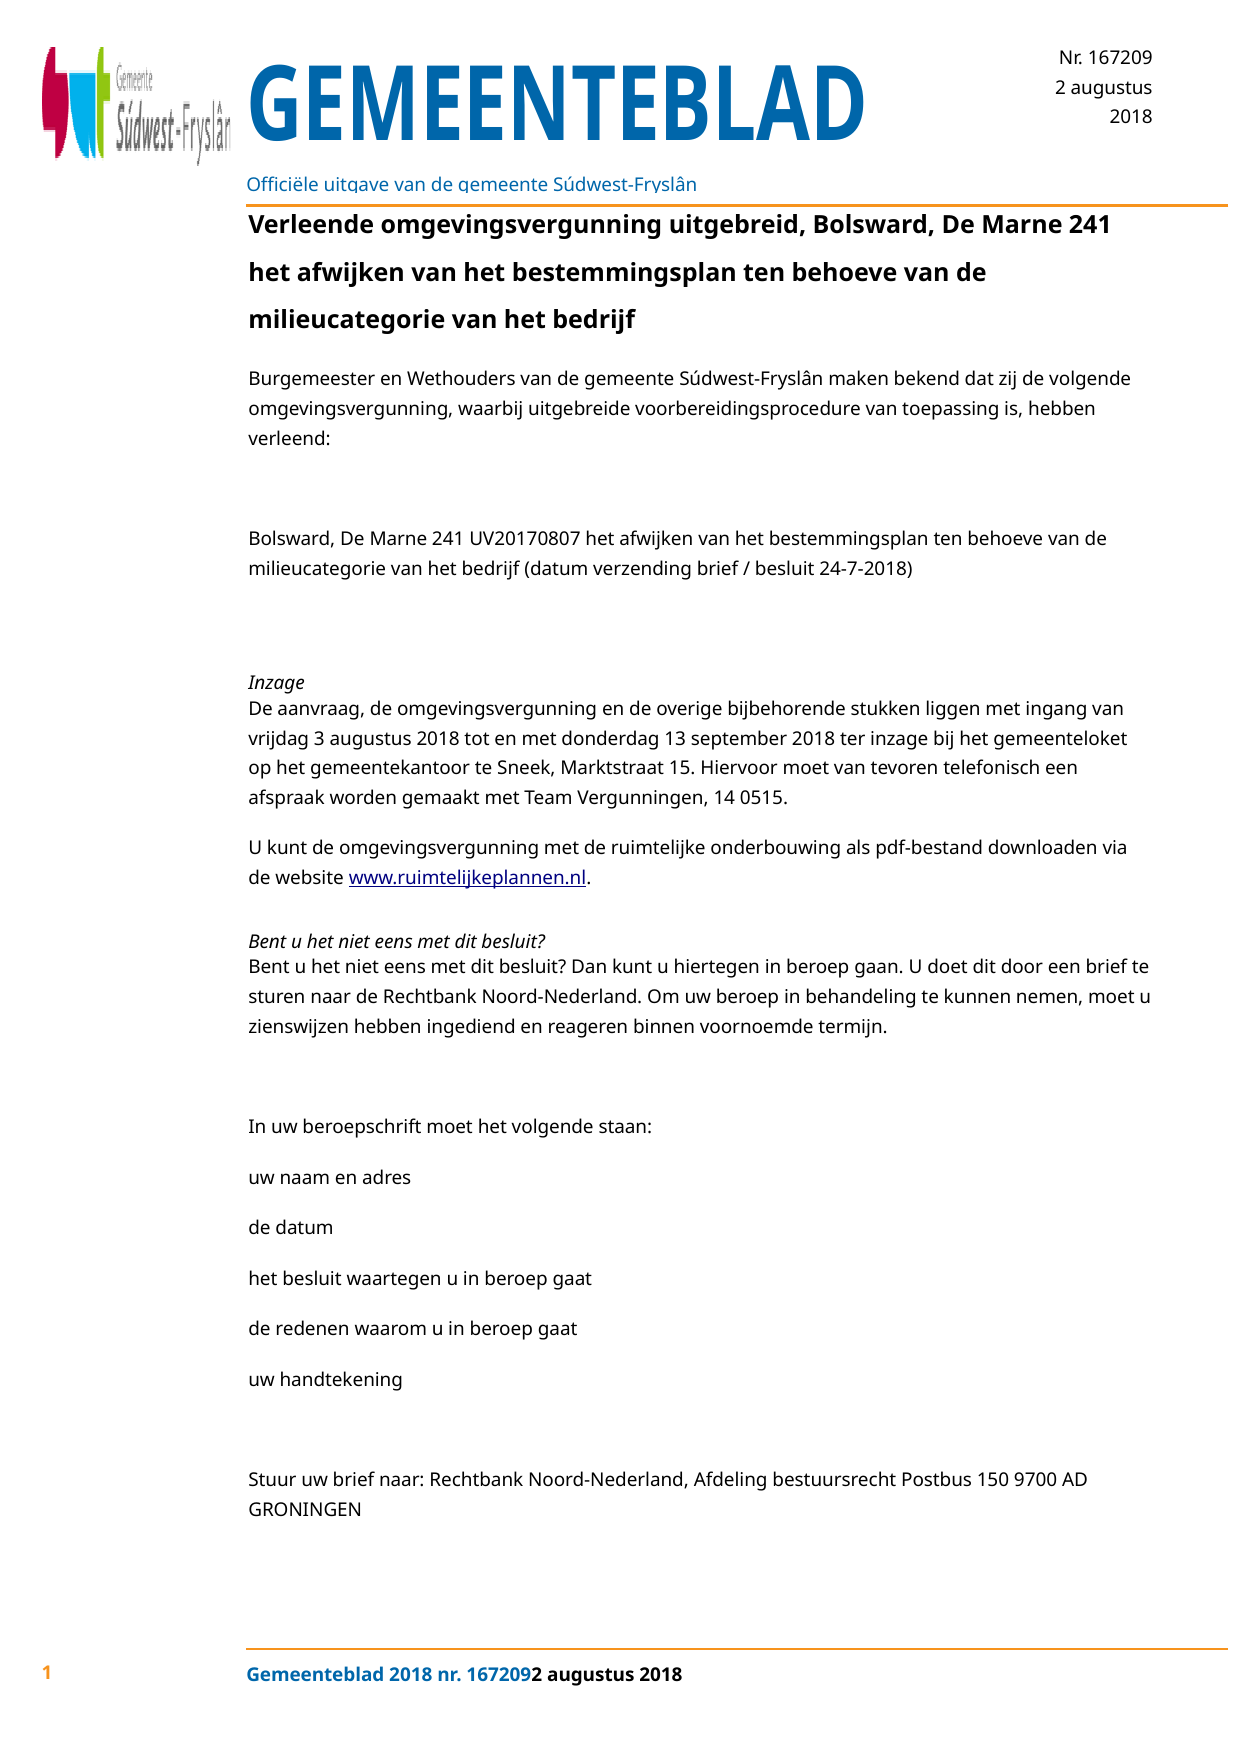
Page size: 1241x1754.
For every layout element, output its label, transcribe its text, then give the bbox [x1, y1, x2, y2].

text uw handtekening [248, 1366, 1152, 1391]
text Bolsward, De Marne 241 UV20170807 het afwijken van het bestemmingsplan ten behoeve van de milieucategorie van het bedrijf (datum verzending brief / besluit 24-7-2018) [248, 526, 1152, 581]
text de redenen waarom u in beroep gaat [248, 1315, 1152, 1341]
text Inzage [248, 669, 1152, 695]
text Burgemeester en Wethouders van de gemeente Súdwest-Fryslân maken bekend dat zij de volgende omgevingsvergunning, waarbij uitgebreide voorbereidingsprocedure van toepassing is, hebben verleend: [248, 366, 1152, 450]
text het besluit waartegen u in beroep gaat [248, 1265, 1152, 1291]
text U kunt de omgevingsvergunning met de ruimtelijke onderbouwing als pdf-bestand downloaden via de website www.ruimtelijkeplannen.nl. [248, 834, 1152, 890]
text De aanvraag, de omgevingsvergunning en de overige bijbehorende stukken liggen met ingang van vrijdag 3 augustus 2018 tot en met donderdag 13 september 2018 ter inzage bij het gemeenteloket op het gemeentekantoor te Sneek, Marktstraat 15. Hiervoor moet van tevoren telefonisch een afspraak worden gemaakt met Team Vergunningen, 14 0515. [248, 695, 1152, 810]
text Verleende omgevingsvergunning uitgebreid, Bolsward, De Marne 241 het afwijken van het bestemmingsplan ten behoeve van de milieucategorie van het bedrijf [248, 207, 1152, 336]
text Bent u het niet eens met dit besluit? [248, 928, 1152, 954]
picture [41, 47, 231, 172]
text Stuur uw brief naar: Rechtbank Noord-Nederland, Afdeling bestuursrecht Postbus 150 9700 AD GRONINGEN [248, 1467, 1152, 1522]
text uw naam en adres [248, 1164, 1152, 1190]
text In uw beroepschrift moet het volgende staan: [248, 1114, 1152, 1139]
text Bent u het niet eens met dit besluit? Dan kunt u hiertegen in beroep gaan. U doet dit door een brief te sturen naar de Rechtbank Noord-Nederland. Om uw beroep in behandeling te kunnen nemen, moet u zienswijzen hebben ingediend en reageren binnen voornoemde termijn. [248, 954, 1152, 1038]
text de datum [248, 1214, 1152, 1240]
